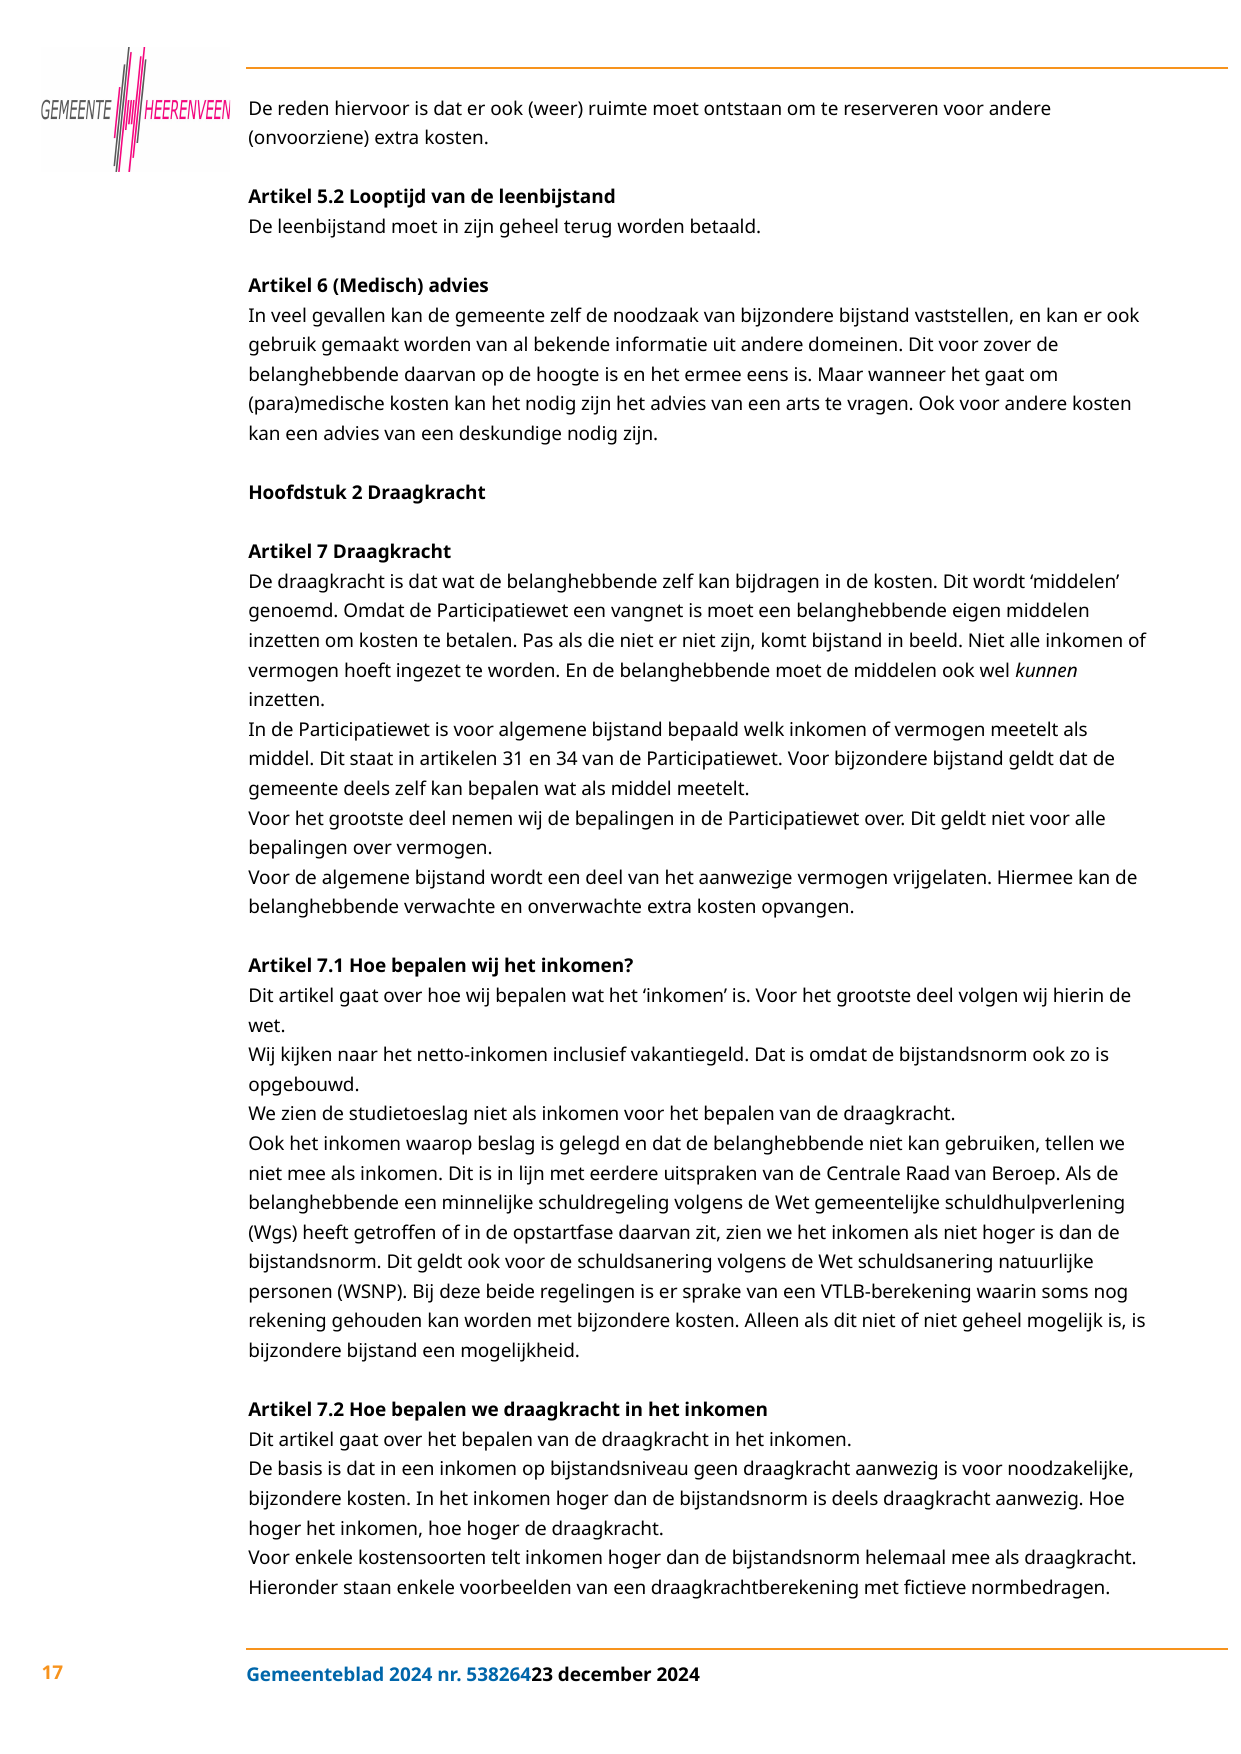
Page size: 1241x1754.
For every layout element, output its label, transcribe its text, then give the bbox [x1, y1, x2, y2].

text Artikel 7 Draagkracht [248, 538, 1152, 564]
text Hieronder staan enkele voorbeelden van een draagkrachtberekening met fictieve normbedragen. [248, 1574, 1152, 1600]
text Artikel 5.2 Looptijd van de leenbijstand [248, 183, 1152, 209]
text Hoofdstuk 2 Draagkracht [248, 479, 1152, 505]
text Voor de algemene bijstand wordt een deel van het aanwezige vermogen vrijgelaten. Hiermee kan de belanghebbende verwachte en onverwachte extra kosten opvangen. [248, 864, 1152, 919]
text Voor het grootste deel nemen wij de bepalingen in de Participatiewet over. Dit geldt niet voor alle bepalingen over vermogen. [248, 805, 1152, 860]
text Wij kijken naar het netto-inkomen inclusief vakantiegeld. Dat is omdat de bijstandsnorm ook zo is opgebouwd. [248, 1041, 1152, 1097]
text We zien de studietoeslag niet als inkomen voor het bepalen van de draagkracht. [248, 1101, 1152, 1126]
text In veel gevallen kan de gemeente zelf de noodzaak van bijzondere bijstand vaststellen, en kan er ook gebruik gemaakt worden van al bekende informatie uit andere domeinen. Dit voor zover de belanghebbende daarvan op de hoogte is en het ermee eens is. Maar wanneer het gaat om (para)medische kosten kan het nodig zijn het advies van een arts te vragen. Ook voor andere kosten kan een advies van een deskundige nodig zijn. [248, 302, 1152, 446]
text Artikel 7.1 Hoe bepalen wij het inkomen? [248, 953, 1152, 978]
text Dit artikel gaat over het bepalen van de draagkracht in het inkomen. [248, 1426, 1152, 1452]
text De draagkracht is dat wat de belanghebbende zelf kan bijdragen in de kosten. Dit wordt ‘middelen’ genoemd. Omdat de Participatiewet een vangnet is moet een belanghebbende eigen middelen inzetten om kosten te betalen. Pas als die niet er niet zijn, komt bijstand in beeld. Niet alle inkomen of vermogen hoeft ingezet te worden. En de belanghebbende moet de middelen ook wel kunnen inzetten. [248, 568, 1152, 712]
text Dit artikel gaat over hoe wij bepalen wat het ‘inkomen’ is. Voor het grootste deel volgen wij hierin de wet. [248, 982, 1152, 1038]
text Ook het inkomen waarop beslag is gelegd en dat de belanghebbende niet kan gebruiken, tellen we niet mee als inkomen. Dit is in lijn met eerdere uitspraken van de Centrale Raad van Beroep. Als de belanghebbende een minnelijke schuldregeling volgens de Wet gemeentelijke schuldhulpverlening (Wgs) heeft getroffen of in de opstartfase daarvan zit, zien we het inkomen als niet hoger is dan de bijstandsnorm. Dit geldt ook voor de schuldsanering volgens de Wet schuldsanering natuurlijke personen (WSNP). Bij deze beide regelingen is er sprake van een VTLB-berekening waarin soms nog rekening gehouden kan worden met bijzondere kosten. Alleen als dit niet of niet geheel mogelijk is, is bijzondere bijstand een mogelijkheid. [248, 1130, 1152, 1363]
text De reden hiervoor is dat er ook (weer) ruimte moet ontstaan om te reserveren voor andere (onvoorziene) extra kosten. [248, 95, 1152, 150]
text Voor enkele kostensoorten telt inkomen hoger dan de bijstandsnorm helemaal mee als draagkracht. [248, 1544, 1152, 1570]
picture [41, 47, 231, 172]
text Artikel 7.2 Hoe bepalen we draagkracht in het inkomen [248, 1396, 1152, 1422]
text De leenbijstand moet in zijn geheel terug worden betaald. [248, 213, 1152, 239]
text In de Participatiewet is voor algemene bijstand bepaald welk inkomen of vermogen meetelt als middel. Dit staat in artikelen 31 en 34 van de Participatiewet. Voor bijzondere bijstand geldt dat de gemeente deels zelf kan bepalen wat als middel meetelt. [248, 716, 1152, 801]
text Artikel 6 (Medisch) advies [248, 272, 1152, 298]
text De basis is dat in een inkomen op bijstandsniveau geen draagkracht aanwezig is voor noodzakelijke, bijzondere kosten. In het inkomen hoger dan de bijstandsnorm is deels draagkracht aanwezig. Hoe hoger het inkomen, hoe hoger de draagkracht. [248, 1456, 1152, 1541]
